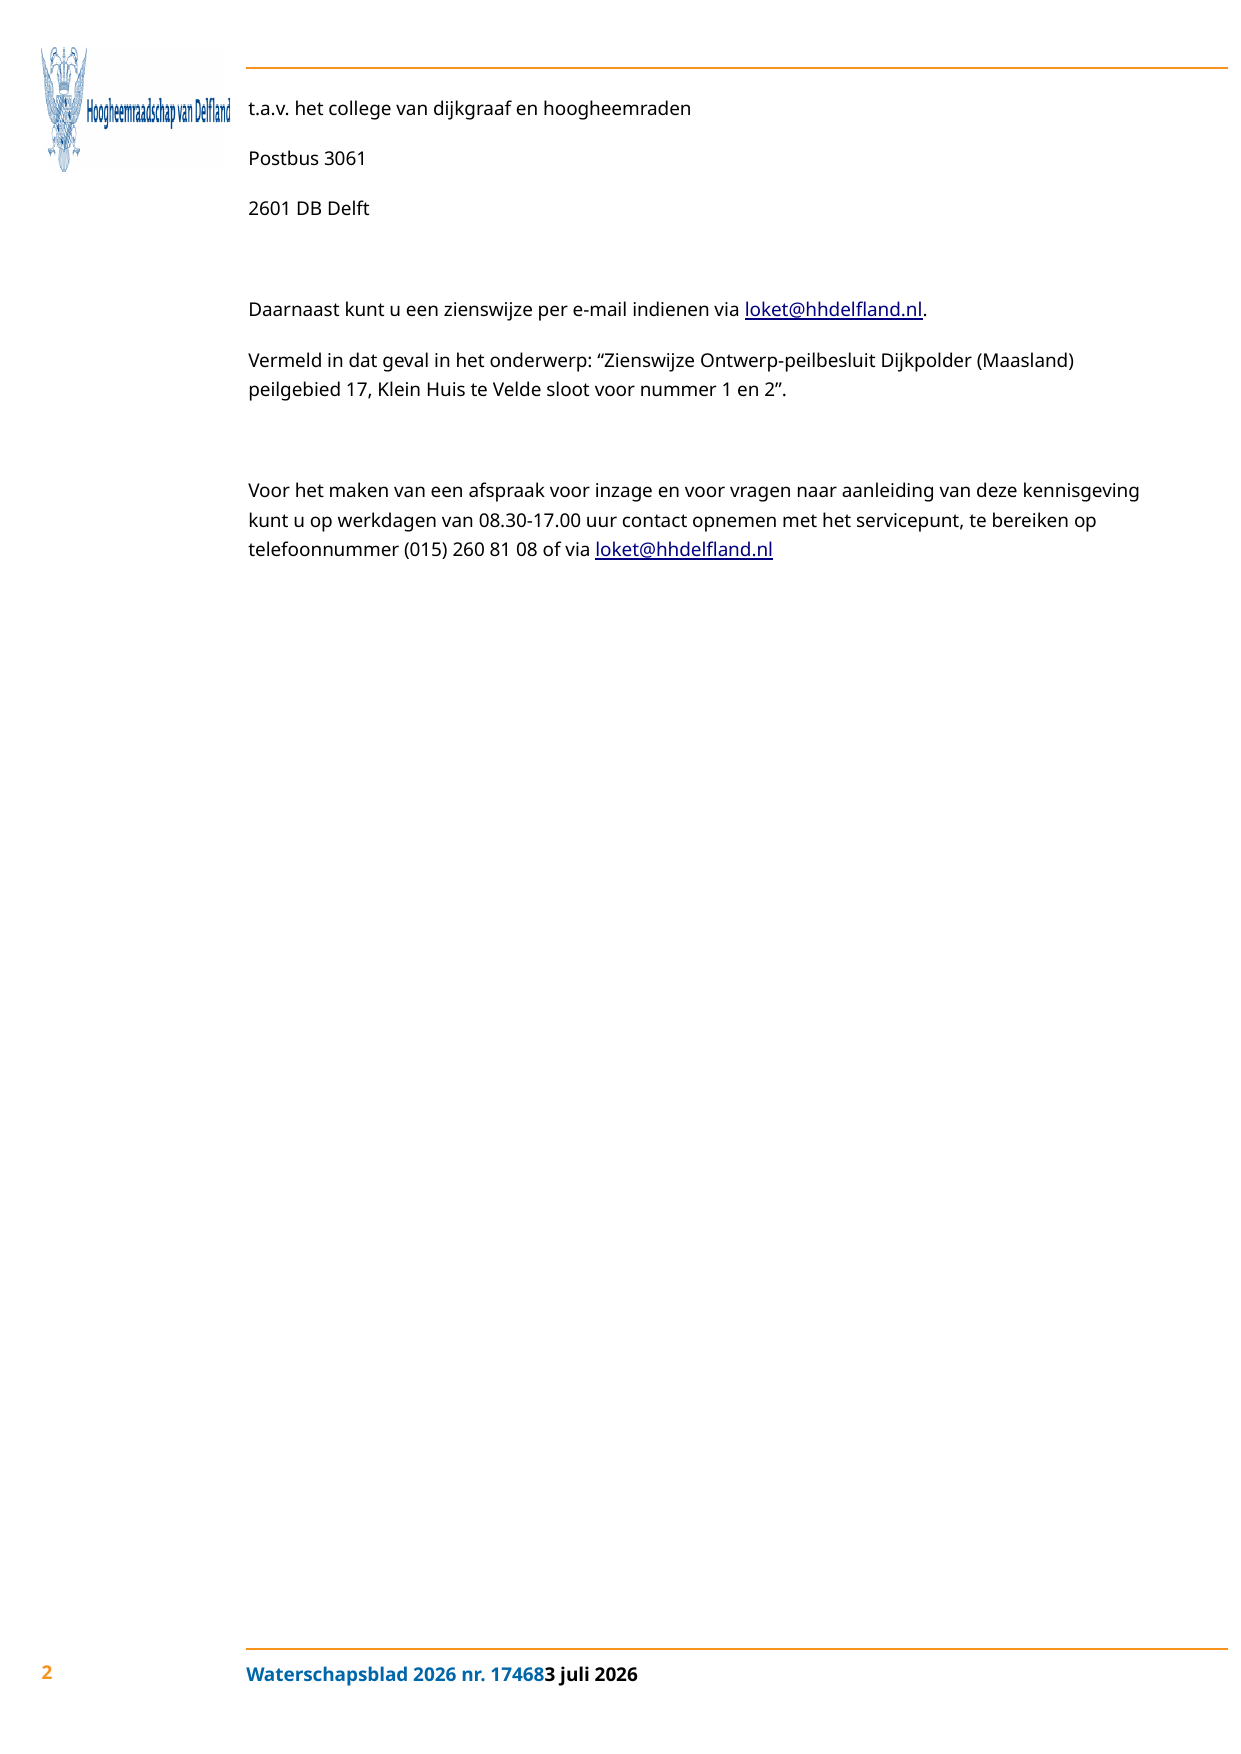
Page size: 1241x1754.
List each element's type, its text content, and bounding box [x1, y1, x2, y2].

text 2601 DB Delft [248, 196, 1152, 221]
text Vermeld in dat geval in het onderwerp: “Zienswijze Ontwerp-peilbesluit Dijkpolder (Maasland) peilgebied 17, Klein Huis te Velde sloot voor nummer 1 en 2”. [248, 347, 1152, 402]
text Voor het maken van een afspraak voor inzage en voor vragen naar aanleiding van deze kennisgeving kunt u op werkdagen van 08.30-17.00 uur contact opnemen met het servicepunt, te bereiken op telefoonnummer (015) 260 81 08 of via loket@hhdelfland.nl [248, 477, 1152, 562]
text t.a.v. het college van dijkgraaf en hoogheemraden [248, 95, 1152, 121]
text Daarnaast kunt u een zienswijze per e-mail indienen via loket@hhdelfland.nl. [248, 296, 1152, 322]
picture [41, 47, 231, 172]
text Postbus 3061 [248, 145, 1152, 171]
